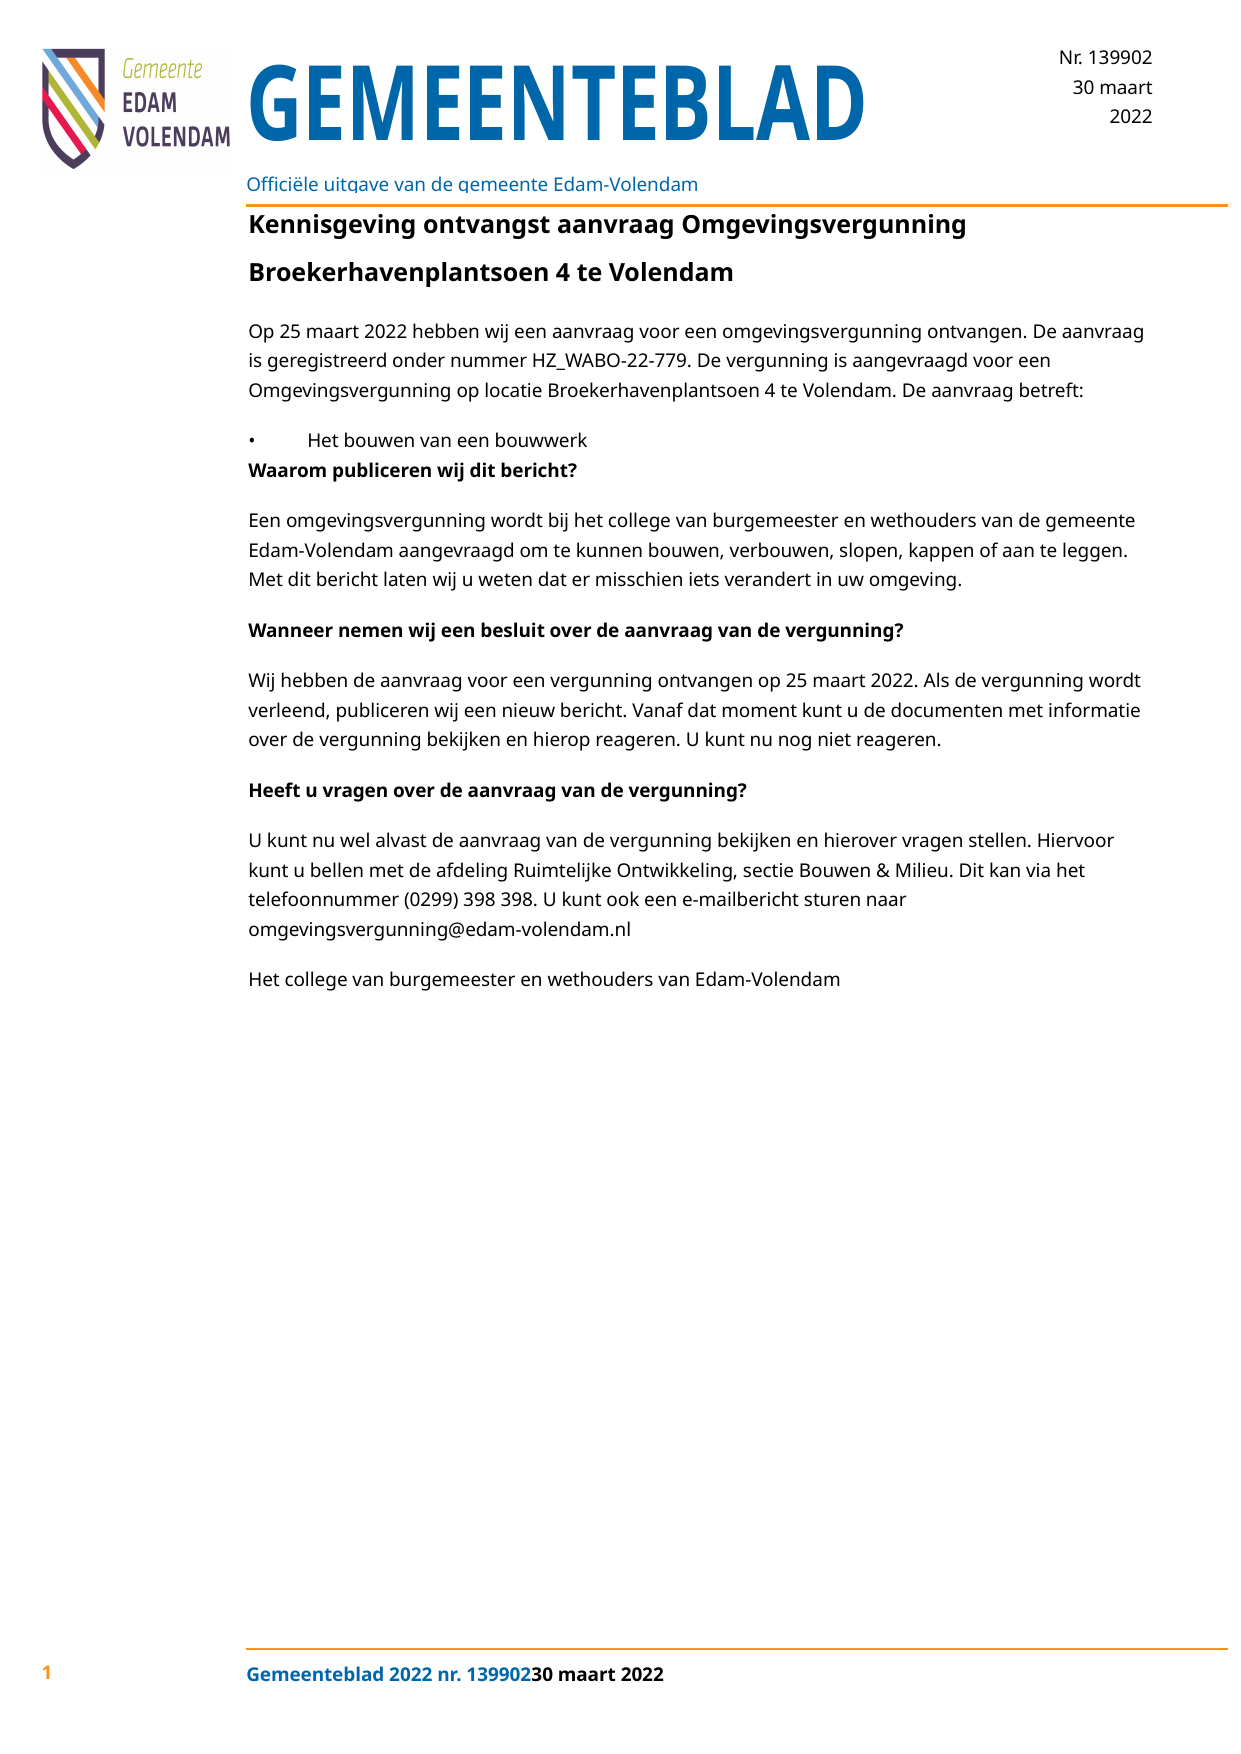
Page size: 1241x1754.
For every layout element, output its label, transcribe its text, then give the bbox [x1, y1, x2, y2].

text Wij hebben de aanvraag voor een vergunning ontvangen op 25 maart 2022. Als de vergunning wordt verleend, publiceren wij een nieuw bericht. Vanaf dat moment kunt u de documenten met informatie over de vergunning bekijken en hierop reageren. U kunt nu nog niet reageren. [248, 667, 1152, 752]
text Wanneer nemen wij een besluit over de aanvraag van de vergunning? [248, 617, 1152, 643]
text Een omgevingsvergunning wordt bij het college van burgemeester en wethouders van de gemeente Edam-Volendam aangevraagd om te kunnen bouwen, verbouwen, slopen, kappen of aan te leggen. Met dit bericht laten wij u weten dat er misschien iets verandert in uw omgeving. [248, 507, 1152, 592]
list Het bouwen van een bouwwerk [248, 427, 1152, 453]
text Waarom publiceren wij dit bericht? [248, 457, 1152, 483]
text Kennisgeving ontvangst aanvraag Omgevingsvergunning Broekerhavenplantsoen 4 te Volendam [248, 207, 1152, 288]
text Het college van burgemeester en wethouders van Edam-Volendam [248, 967, 1152, 992]
picture [41, 47, 231, 172]
text Heeft u vragen over de aanvraag van de vergunning? [248, 777, 1152, 803]
text U kunt nu wel alvast de aanvraag van de vergunning bekijken en hierover vragen stellen. Hiervoor kunt u bellen met de afdeling Ruimtelijke Ontwikkeling, sectie Bouwen & Milieu. Dit kan via het telefoonnummer (0299) 398 398. U kunt ook een e-mailbericht sturen naar omgevingsvergunning@edam-volendam.nl [248, 827, 1152, 942]
text Op 25 maart 2022 hebben wij een aanvraag voor een omgevingsvergunning ontvangen. De aanvraag is geregistreerd onder nummer HZ_WABO-22-779. De vergunning is aangevraagd voor een Omgevingsvergunning op locatie Broekerhavenplantsoen 4 te Volendam. De aanvraag betreft: [248, 318, 1152, 403]
